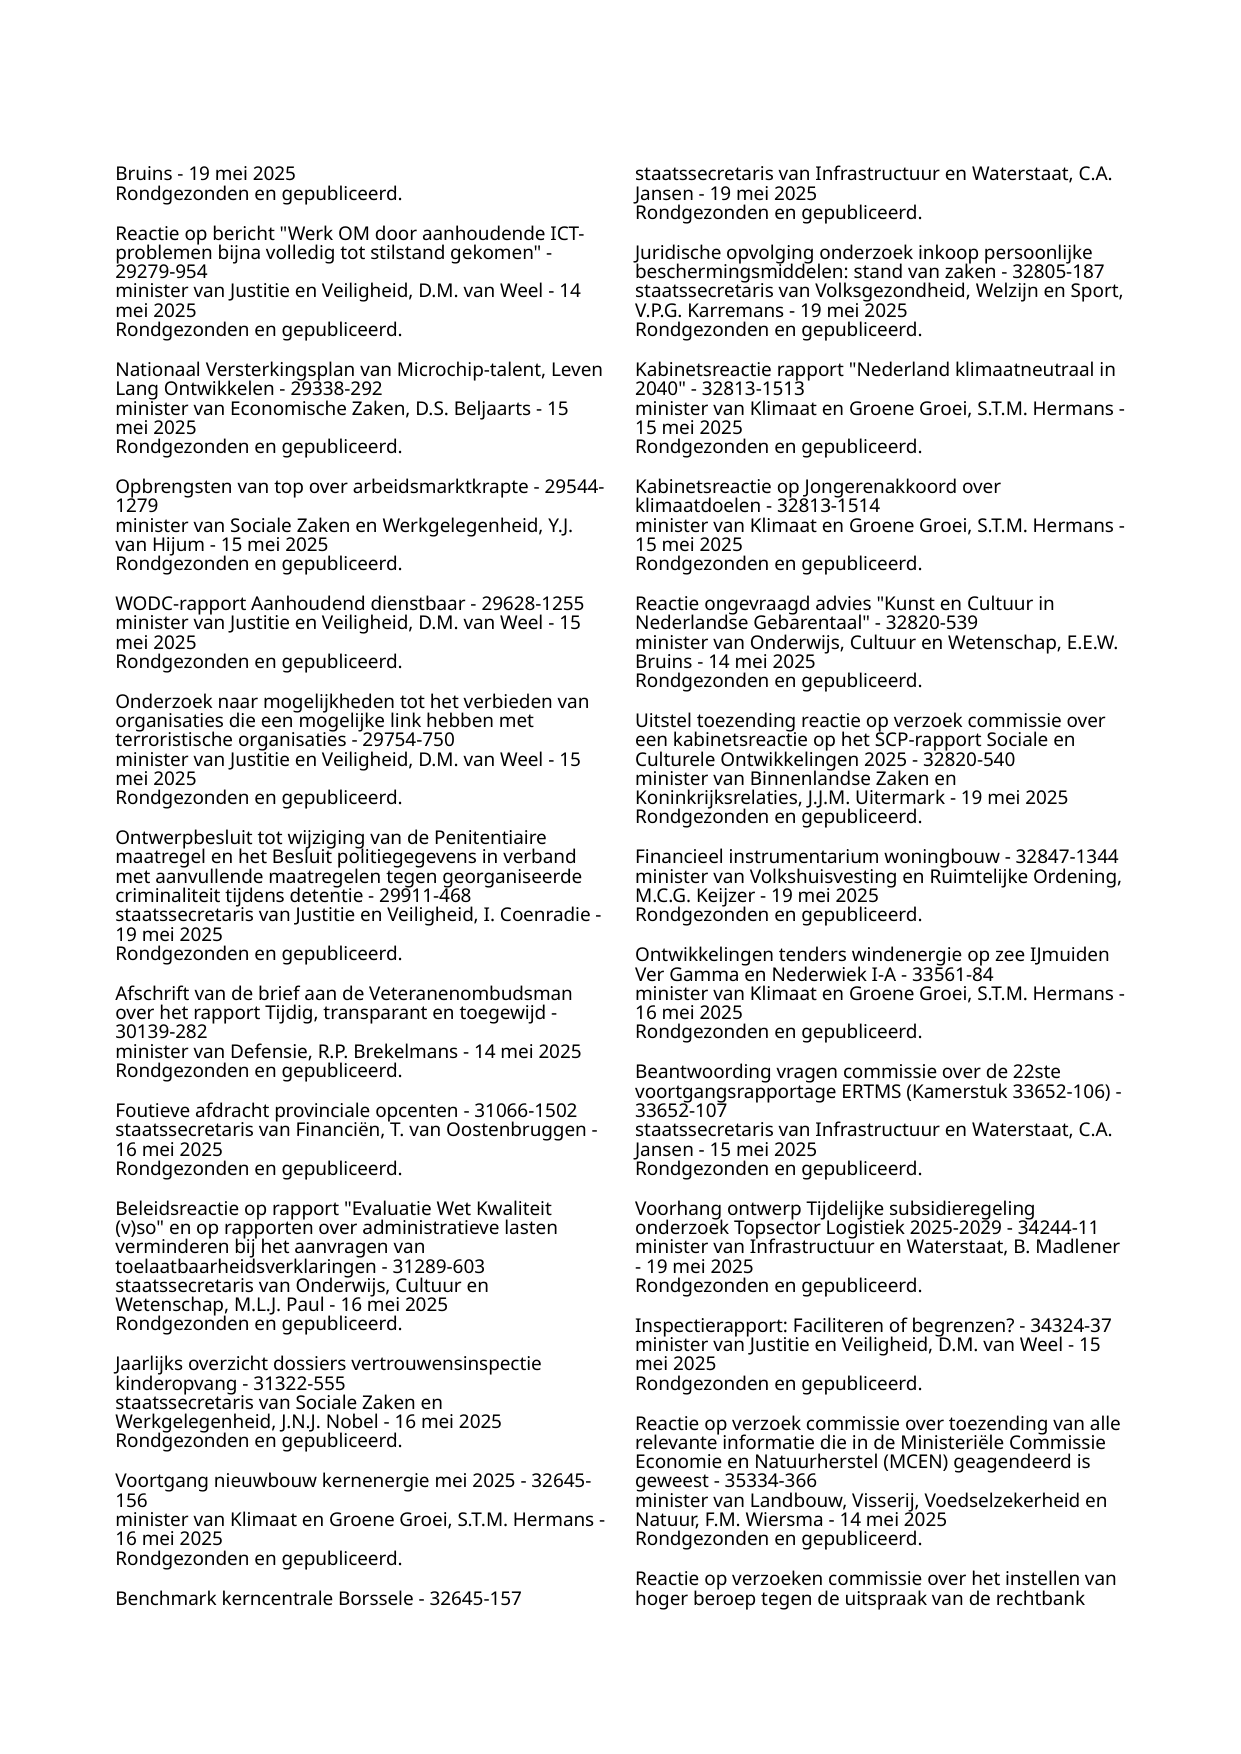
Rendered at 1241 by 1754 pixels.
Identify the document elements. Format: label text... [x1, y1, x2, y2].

text staatssecretaris van Justitie en Veiligheid, I. Coenradie - 19 mei 2025 [115, 906, 605, 945]
text Rondgezonden en gepubliceerd. [635, 808, 1125, 828]
text staatssecretaris van Financiën, T. van Oostenbruggen - 16 mei 2025 [115, 1121, 605, 1160]
text Rondgezonden en gepubliceerd. [115, 438, 605, 457]
text Ontwikkelingen tenders windenergie op zee IJmuiden Ver Gamma en Nederwiek I-A - 33561-84 [635, 946, 1125, 985]
text Reactie ongevraagd advies "Kunst en Cultuur in Nederlandse Gebarentaal" - 32820-539 [635, 595, 1125, 634]
text Rondgezonden en gepubliceerd. [635, 1530, 1125, 1549]
text Rondgezonden en gepubliceerd. [115, 1549, 605, 1569]
text minister van Infrastructuur en Waterstaat, B. Madlener - 19 mei 2025 [635, 1238, 1125, 1277]
text minister van Economische Zaken, D.S. Beljaarts - 15 mei 2025 [115, 399, 605, 438]
text Rondgezonden en gepubliceerd. [635, 438, 1125, 457]
text minister van Justitie en Veiligheid, D.M. van Weel - 15 mei 2025 [115, 751, 605, 789]
text Benchmark kerncentrale Borssele - 32645-157 [115, 1589, 605, 1609]
text Reactie op verzoeken commissie over het instellen van hoger beroep tegen de uitspraak van de rechtbank [635, 1570, 1125, 1609]
text Rondgezonden en gepubliceerd. [115, 1160, 605, 1179]
text Rondgezonden en gepubliceerd. [115, 1315, 605, 1335]
text staatssecretaris van Infrastructuur en Waterstaat, C.A. Jansen - 15 mei 2025 [635, 1121, 1125, 1160]
text Voorhang ontwerp Tijdelijke subsidieregeling onderzoek Topsector Logistiek 2025-2029 - 34244-11 [635, 1200, 1125, 1238]
text minister van Defensie, R.P. Brekelmans - 14 mei 2025 [115, 1043, 605, 1062]
text staatssecretaris van Onderwijs, Cultuur en Wetenschap, M.L.J. Paul - 16 mei 2025 [115, 1277, 605, 1315]
text Rondgezonden en gepubliceerd. [115, 555, 605, 574]
text Financieel instrumentarium woningbouw - 32847-1344 [635, 848, 1125, 868]
text Jaarlijks overzicht dossiers vertrouwensinspectie kinderopvang - 31322-555 [115, 1355, 605, 1394]
text minister van Volkshuisvesting en Ruimtelijke Ordening, M.C.G. Keijzer - 19 mei 2025 [635, 868, 1125, 906]
text minister van Justitie en Veiligheid, D.M. van Weel - 15 mei 2025 [635, 1336, 1125, 1375]
text Nationaal Versterkingsplan van Microchip-talent, Leven Lang Ontwikkelen - 29338-292 [115, 361, 605, 399]
text Rondgezonden en gepubliceerd. [635, 1277, 1125, 1296]
text Ontwerpbesluit tot wijziging van de Penitentiaire maatregel en het Besluit politiegegevens in verband met aanvullende maatregelen tegen georganiseerde criminaliteit tijdens detentie - 29911-468 [115, 829, 605, 906]
text Rondgezonden en gepubliceerd. [115, 945, 605, 964]
text minister van Klimaat en Groene Groei, S.T.M. Hermans - 16 mei 2025 [635, 985, 1125, 1023]
text Beleidsreactie op rapport "Evaluatie Wet Kwaliteit (v)so" en op rapporten over administratieve lasten verminderen bij het aanvragen van toelaatbaarheidsverklaringen - 31289-603 [115, 1200, 605, 1277]
text minister van Klimaat en Groene Groei, S.T.M. Hermans - 16 mei 2025 [115, 1511, 605, 1549]
text Rondgezonden en gepubliceerd. [115, 653, 605, 672]
text Rondgezonden en gepubliceerd. [635, 555, 1125, 574]
text Kabinetsreactie op Jongerenakkoord over klimaatdoelen - 32813-1514 [635, 478, 1125, 517]
text minister van Landbouw, Visserij, Voedselzekerheid en Natuur, F.M. Wiersma - 14 mei 2025 [635, 1492, 1125, 1530]
text minister van Klimaat en Groene Groei, S.T.M. Hermans - 15 mei 2025 [635, 399, 1125, 438]
text Onderzoek naar mogelijkheden tot het verbieden van organisaties die een mogelijke link hebben met terroristische organisaties - 29754-750 [115, 693, 605, 751]
text Rondgezonden en gepubliceerd. [115, 1432, 605, 1452]
text Kabinetsreactie rapport "Nederland klimaatneutraal in 2040" - 32813-1513 [635, 361, 1125, 399]
text Rondgezonden en gepubliceerd. [635, 1375, 1125, 1394]
text Voortgang nieuwbouw kernenergie mei 2025 - 32645-156 [115, 1472, 605, 1511]
text Juridische opvolging onderzoek inkoop persoonlijke beschermingsmiddelen: stand van zaken - 32805-187 [635, 244, 1125, 282]
text minister van Klimaat en Groene Groei, S.T.M. Hermans - 15 mei 2025 [635, 517, 1125, 555]
text Rondgezonden en gepubliceerd. [635, 906, 1125, 926]
text Reactie op verzoek commissie over toezending van alle relevante informatie die in de Ministeriële Commissie Economie en Natuurherstel (MCEN) geagendeerd is geweest - 35334-366 [635, 1415, 1125, 1492]
text Inspectierapport: Faciliteren of begrenzen? - 34324-37 [635, 1317, 1125, 1336]
text Bruins - 19 mei 2025 [115, 165, 605, 184]
text minister van Binnenlandse Zaken en Koninkrijksrelaties, J.J.M. Uitermark - 19 mei 2025 [635, 770, 1125, 808]
text staatssecretaris van Infrastructuur en Waterstaat, C.A. Jansen - 19 mei 2025 [635, 165, 1125, 204]
text Reactie op bericht "Werk OM door aanhoudende ICT-problemen bijna volledig tot stilstand gekomen" - 29279-954 [115, 224, 605, 282]
text WODC-rapport Aanhoudend dienstbaar - 29628-1255 [115, 595, 605, 614]
text Uitstel toezending reactie op verzoek commissie over een kabinetsreactie op het SCP-rapport Sociale en Culturele Ontwikkelingen 2025 - 32820-540 [635, 712, 1125, 770]
text minister van Sociale Zaken en Werkgelegenheid, Y.J. van Hijum - 15 mei 2025 [115, 517, 605, 555]
text staatssecretaris van Volksgezondheid, Welzijn en Sport, V.P.G. Karremans - 19 mei 2025 [635, 282, 1125, 321]
text Rondgezonden en gepubliceerd. [115, 789, 605, 808]
text Opbrengsten van top over arbeidsmarktkrapte - 29544-1279 [115, 478, 605, 517]
text Afschrift van de brief aan de Veteranenombudsman over het rapport Tijdig, transparant en toegewijd - 30139-282 [115, 985, 605, 1043]
text Rondgezonden en gepubliceerd. [115, 1062, 605, 1081]
text Beantwoording vragen commissie over de 22ste voortgangsrapportage ERTMS (Kamerstuk 33652-106) - 33652-107 [635, 1063, 1125, 1121]
text Rondgezonden en gepubliceerd. [635, 1023, 1125, 1043]
text staatssecretaris van Sociale Zaken en Werkgelegenheid, J.N.J. Nobel - 16 mei 2025 [115, 1394, 605, 1432]
text Rondgezonden en gepubliceerd. [635, 672, 1125, 691]
text Foutieve afdracht provinciale opcenten - 31066-1502 [115, 1102, 605, 1121]
text minister van Justitie en Veiligheid, D.M. van Weel - 14 mei 2025 [115, 282, 605, 321]
text minister van Onderwijs, Cultuur en Wetenschap, E.E.W. Bruins - 14 mei 2025 [635, 634, 1125, 672]
text Rondgezonden en gepubliceerd. [115, 321, 605, 340]
text Rondgezonden en gepubliceerd. [635, 321, 1125, 340]
text Rondgezonden en gepubliceerd. [635, 1160, 1125, 1179]
text Rondgezonden en gepubliceerd. [635, 204, 1125, 223]
text minister van Justitie en Veiligheid, D.M. van Weel - 15 mei 2025 [115, 614, 605, 653]
text Rondgezonden en gepubliceerd. [115, 184, 605, 204]
